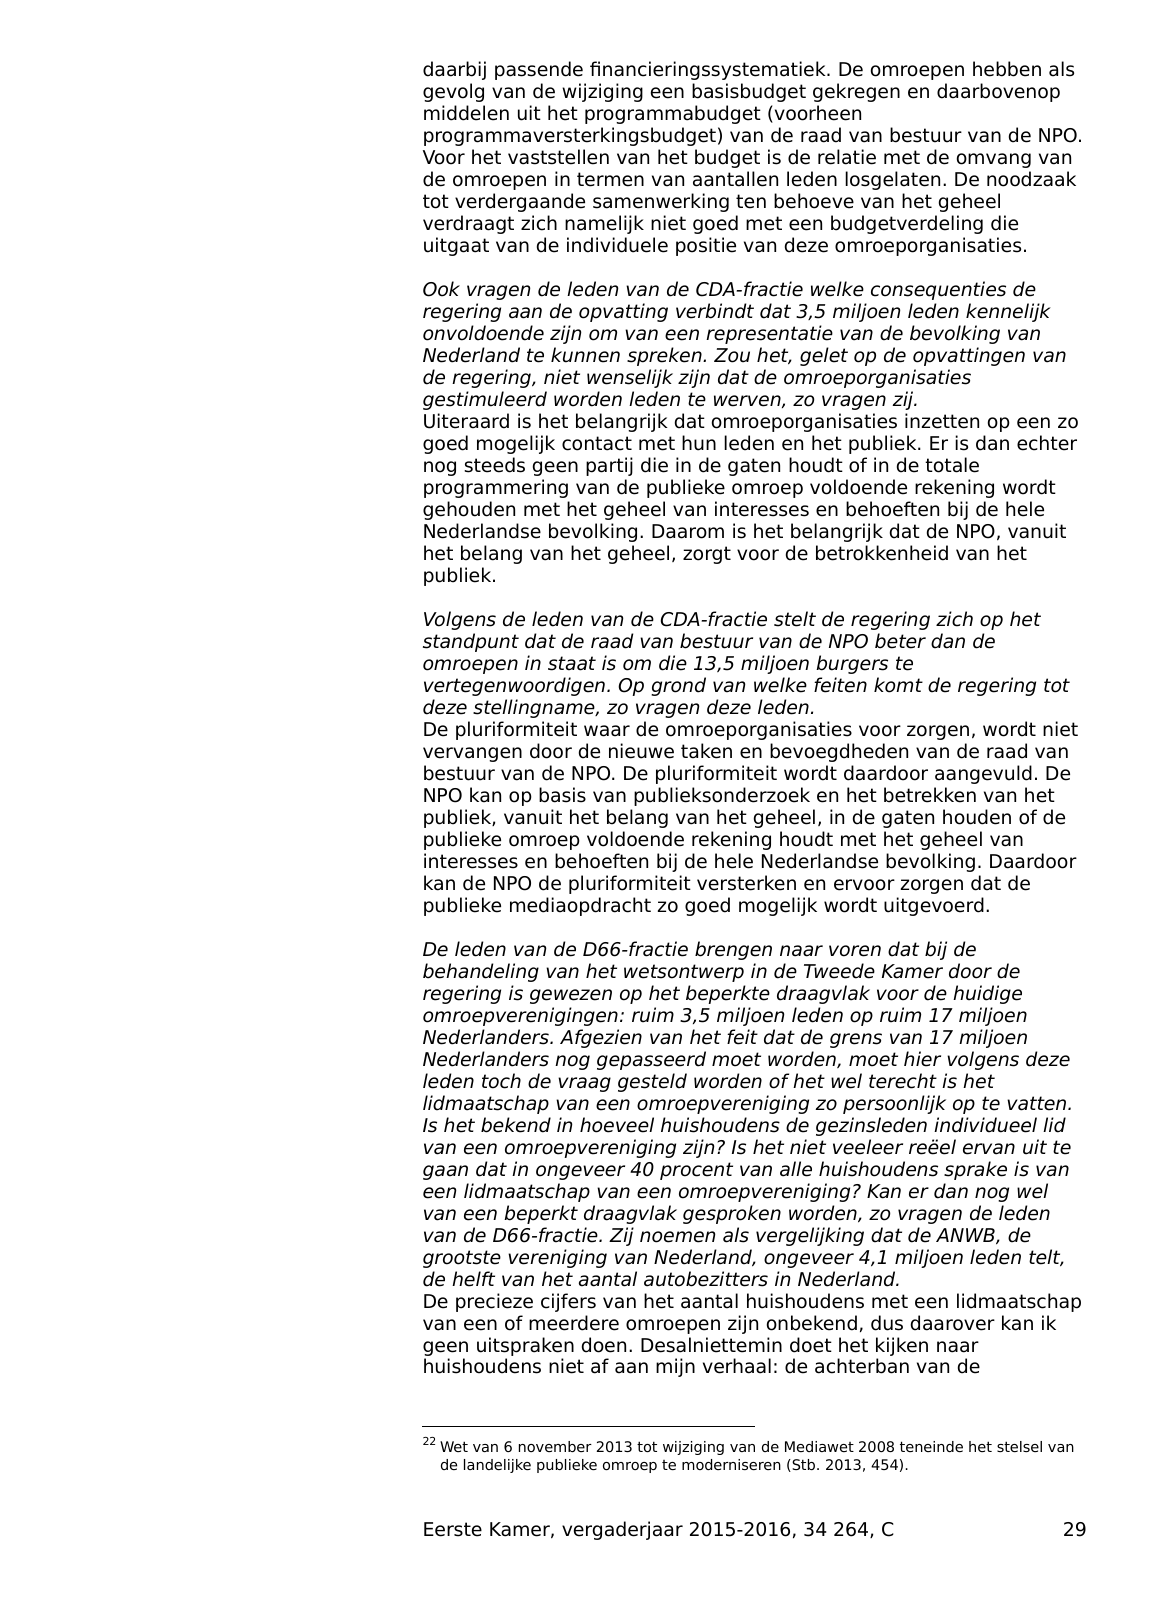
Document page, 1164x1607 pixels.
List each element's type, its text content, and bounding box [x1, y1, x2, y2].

text Ook vragen de leden van de CDA-fractie welke consequenties de regering aan de opvatting verbindt dat 3,5 miljoen leden kennelijk onvoldoende zijn om van een representatie van de bevolking van Nederland te kunnen spreken. Zou het, gelet op de opvattingen van de regering, niet wenselijk zijn dat de omroeporganisaties gestimuleerd worden leden te werven, zo vragen zij. [422, 279, 1087, 411]
text De leden van de D66-fractie brengen naar voren dat bij de behandeling van het wetsontwerp in de Tweede Kamer door de regering is gewezen op het beperkte draagvlak voor de huidige omroepverenigingen: ruim 3,5 miljoen leden op ruim 17 miljoen Nederlanders. Afgezien van het feit dat de grens van 17 miljoen Nederlanders nog gepasseerd moet worden, moet hier volgens deze leden toch de vraag gesteld worden of het wel terecht is het lidmaatschap van een omroepvereniging zo persoonlijk op te vatten. Is het bekend in hoeveel huishoudens de gezinsleden individueel lid van een omroepvereniging zijn? Is het niet veeleer reëel ervan uit te gaan dat in ongeveer 40 procent van alle huishoudens sprake is van een lidmaatschap van een omroepvereniging? Kan er dan nog wel van een beperkt draagvlak gesproken worden, zo vragen de leden van de D66-fractie. Zij noemen als vergelijking dat de ANWB, de grootste vereniging van Nederland, ongeveer 4,1 miljoen leden telt, de helft van het aantal autobezitters in Nederland. [422, 939, 1087, 1291]
text De pluriformiteit waar de omroeporganisaties voor zorgen, wordt niet vervangen door de nieuwe taken en bevoegdheden van de raad van bestuur van de NPO. De pluriformiteit wordt daardoor aangevuld. De NPO kan op basis van publieksonderzoek en het betrekken van het publiek, vanuit het belang van het geheel, in de gaten houden of de publieke omroep voldoende rekening houdt met het geheel van interesses en behoeften bij de hele Nederlandse bevolking. Daardoor kan de NPO de pluriformiteit versterken en ervoor zorgen dat de publieke mediaopdracht zo goed mogelijk wordt uitgevoerd. [422, 719, 1087, 917]
text Volgens de leden van de CDA-fractie stelt de regering zich op het standpunt dat de raad van bestuur van de NPO beter dan de omroepen in staat is om die 13,5 miljoen burgers te vertegenwoordigen. Op grond van welke feiten komt de regering tot deze stellingname, zo vragen deze leden. [422, 609, 1087, 719]
text Uiteraard is het belangrijk dat omroeporganisaties inzetten op een zo goed mogelijk contact met hun leden en het publiek. Er is dan echter nog steeds geen partij die in de gaten houdt of in de totale programmering van de publieke omroep voldoende rekening wordt gehouden met het geheel van interesses en behoeften bij de hele Nederlandse bevolking. Daarom is het belangrijk dat de NPO, vanuit het belang van het geheel, zorgt voor de betrokkenheid van het publiek. [422, 411, 1087, 587]
text De precieze cijfers van het aantal huishoudens met een lidmaatschap van een of meerdere omroepen zijn onbekend, dus daarover kan ik geen uitspraken doen. Desalniettemin doet het kijken naar huishoudens niet af aan mijn verhaal: de achterban van de [422, 1291, 1087, 1378]
text daarbij passende financieringssystematiek. De omroepen hebben als gevolg van de wijziging een basisbudget gekregen en daarbovenop middelen uit het programmabudget (voorheen programmaversterkingsbudget) van de raad van bestuur van de NPO. Voor het vaststellen van het budget is de relatie met de omvang van de omroepen in termen van aantallen leden losgelaten. De noodzaak tot verdergaande samenwerking ten behoeve van het geheel verdraagt zich namelijk niet goed met een budgetverdeling die uitgaat van de individuele positie van deze omroeporganisaties. [422, 59, 1087, 257]
text Wet van 6 november 2013 tot wijziging van de Mediawet 2008 teneinde het stelsel van de landelijke publieke omroep te moderniseren (Stb. 2013, 454). [422, 1435, 1087, 1474]
